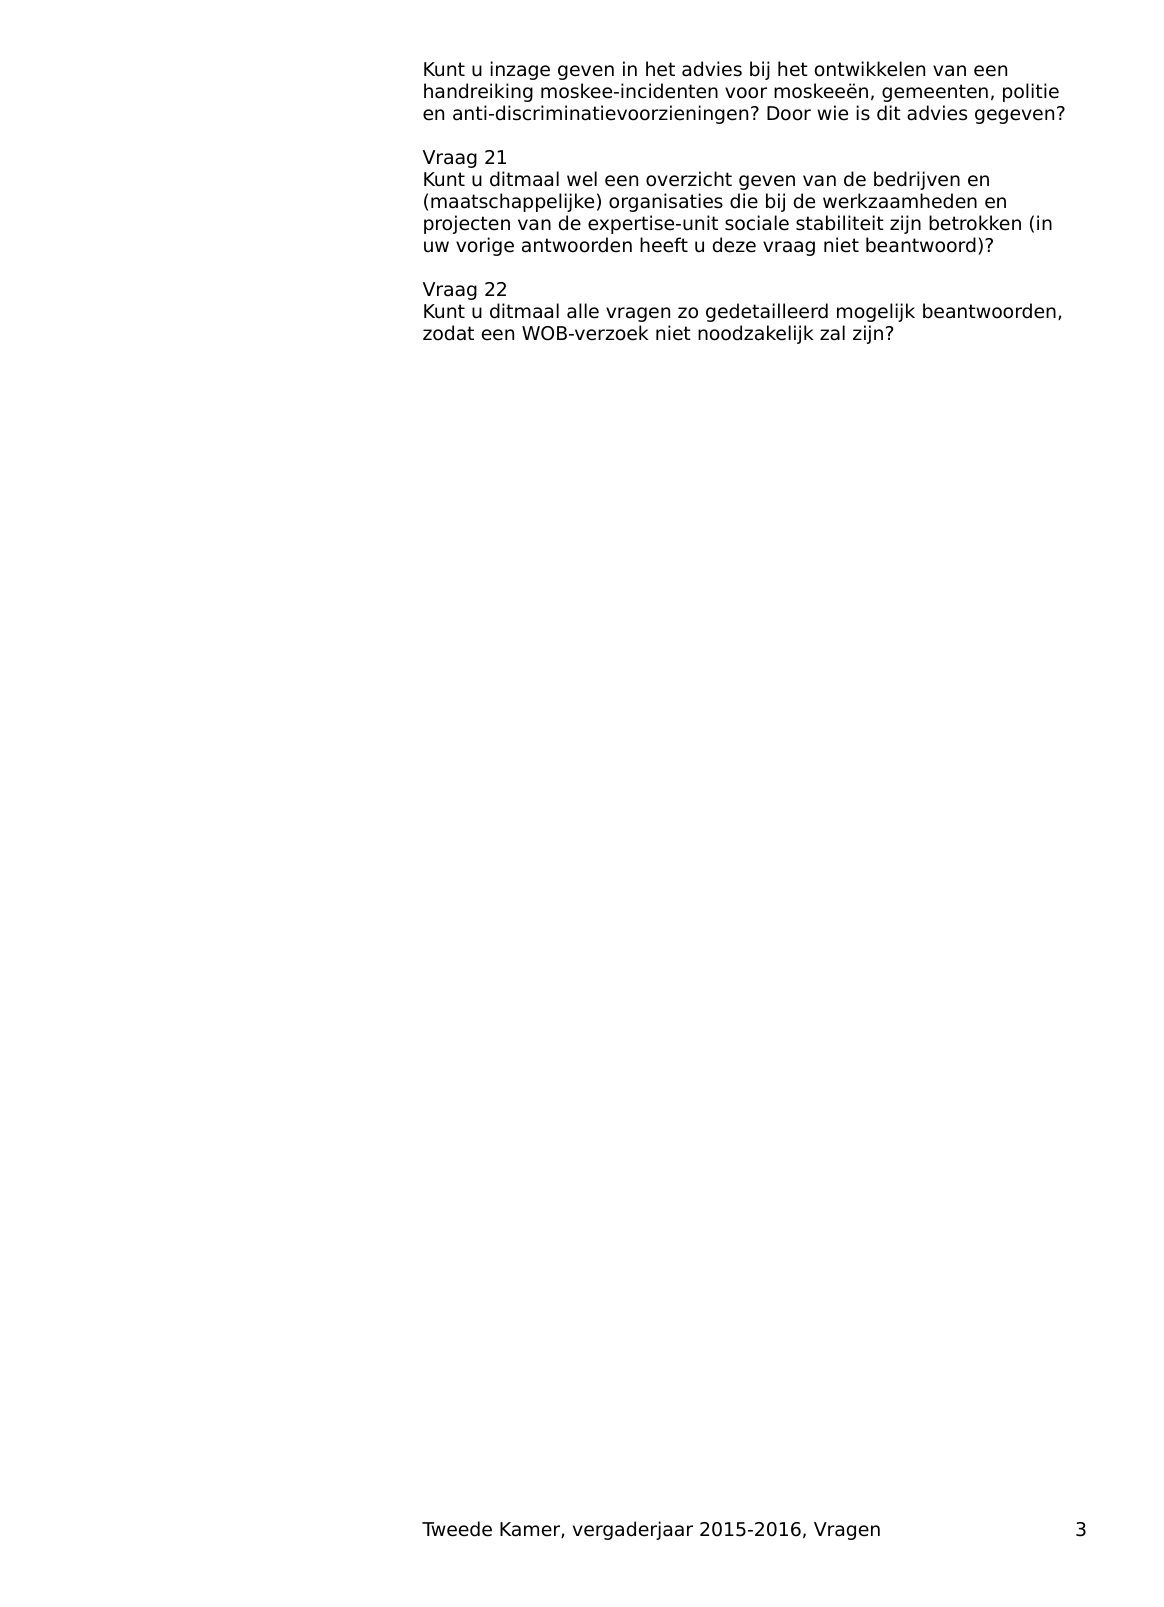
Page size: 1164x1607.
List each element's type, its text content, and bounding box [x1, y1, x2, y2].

text Vraag 22 [422, 279, 1087, 301]
text Vraag 21 [422, 147, 1087, 169]
text Kunt u inzage geven in het advies bij het ontwikkelen van een handreiking moskee-incidenten voor moskeeën, gemeenten, politie en anti-discriminatievoorzieningen? Door wie is dit advies gegeven? [422, 59, 1087, 125]
text Kunt u ditmaal alle vragen zo gedetailleerd mogelijk beantwoorden, zodat een WOB-verzoek niet noodzakelijk zal zijn? [422, 301, 1087, 345]
text Kunt u ditmaal wel een overzicht geven van de bedrijven en (maatschappelijke) organisaties die bij de werkzaamheden en projecten van de expertise-unit sociale stabiliteit zijn betrokken (in uw vorige antwoorden heeft u deze vraag niet beantwoord)? [422, 169, 1087, 257]
